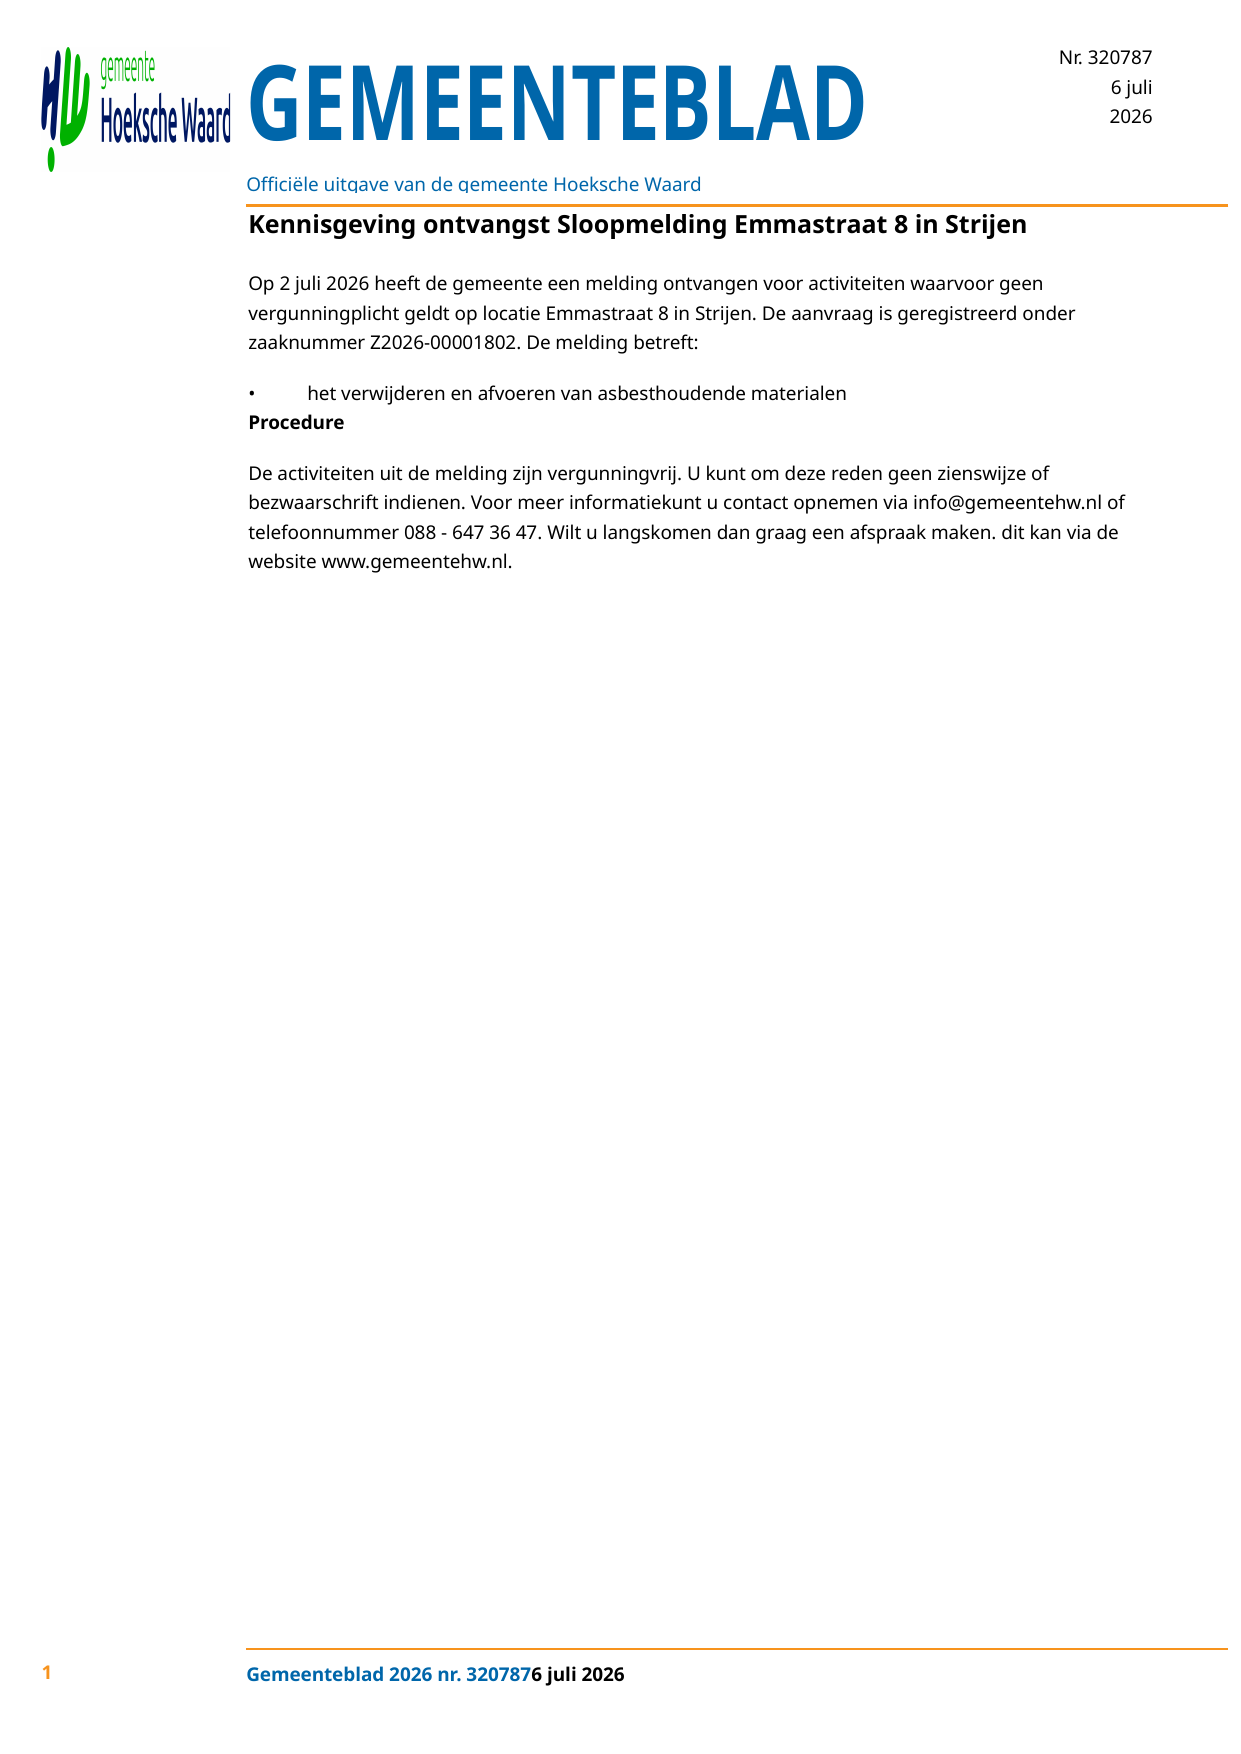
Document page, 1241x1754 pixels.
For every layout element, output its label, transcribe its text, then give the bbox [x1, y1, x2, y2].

text De activiteiten uit de melding zijn vergunningvrij. U kunt om deze reden geen zienswijze of bezwaarschrift indienen. Voor meer informatiekunt u contact opnemen via info@gemeentehw.nl of telefoonnummer 088 - 647 36 47. Wilt u langskomen dan graag een afspraak maken. dit kan via de website www.gemeentehw.nl. [248, 460, 1152, 574]
text Procedure [248, 409, 1152, 435]
picture [41, 47, 231, 172]
text Kennisgeving ontvangst Sloopmelding Emmastraat 8 in Strijen [248, 207, 1152, 241]
text Op 2 juli 2026 heeft de gemeente een melding ontvangen voor activiteiten waarvoor geen vergunningplicht geldt op locatie Emmastraat 8 in Strijen. De aanvraag is geregistreerd onder zaaknummer Z2026-00001802. De melding betreft: [248, 270, 1152, 355]
list het verwijderen en afvoeren van asbesthoudende materialen [248, 380, 1152, 406]
